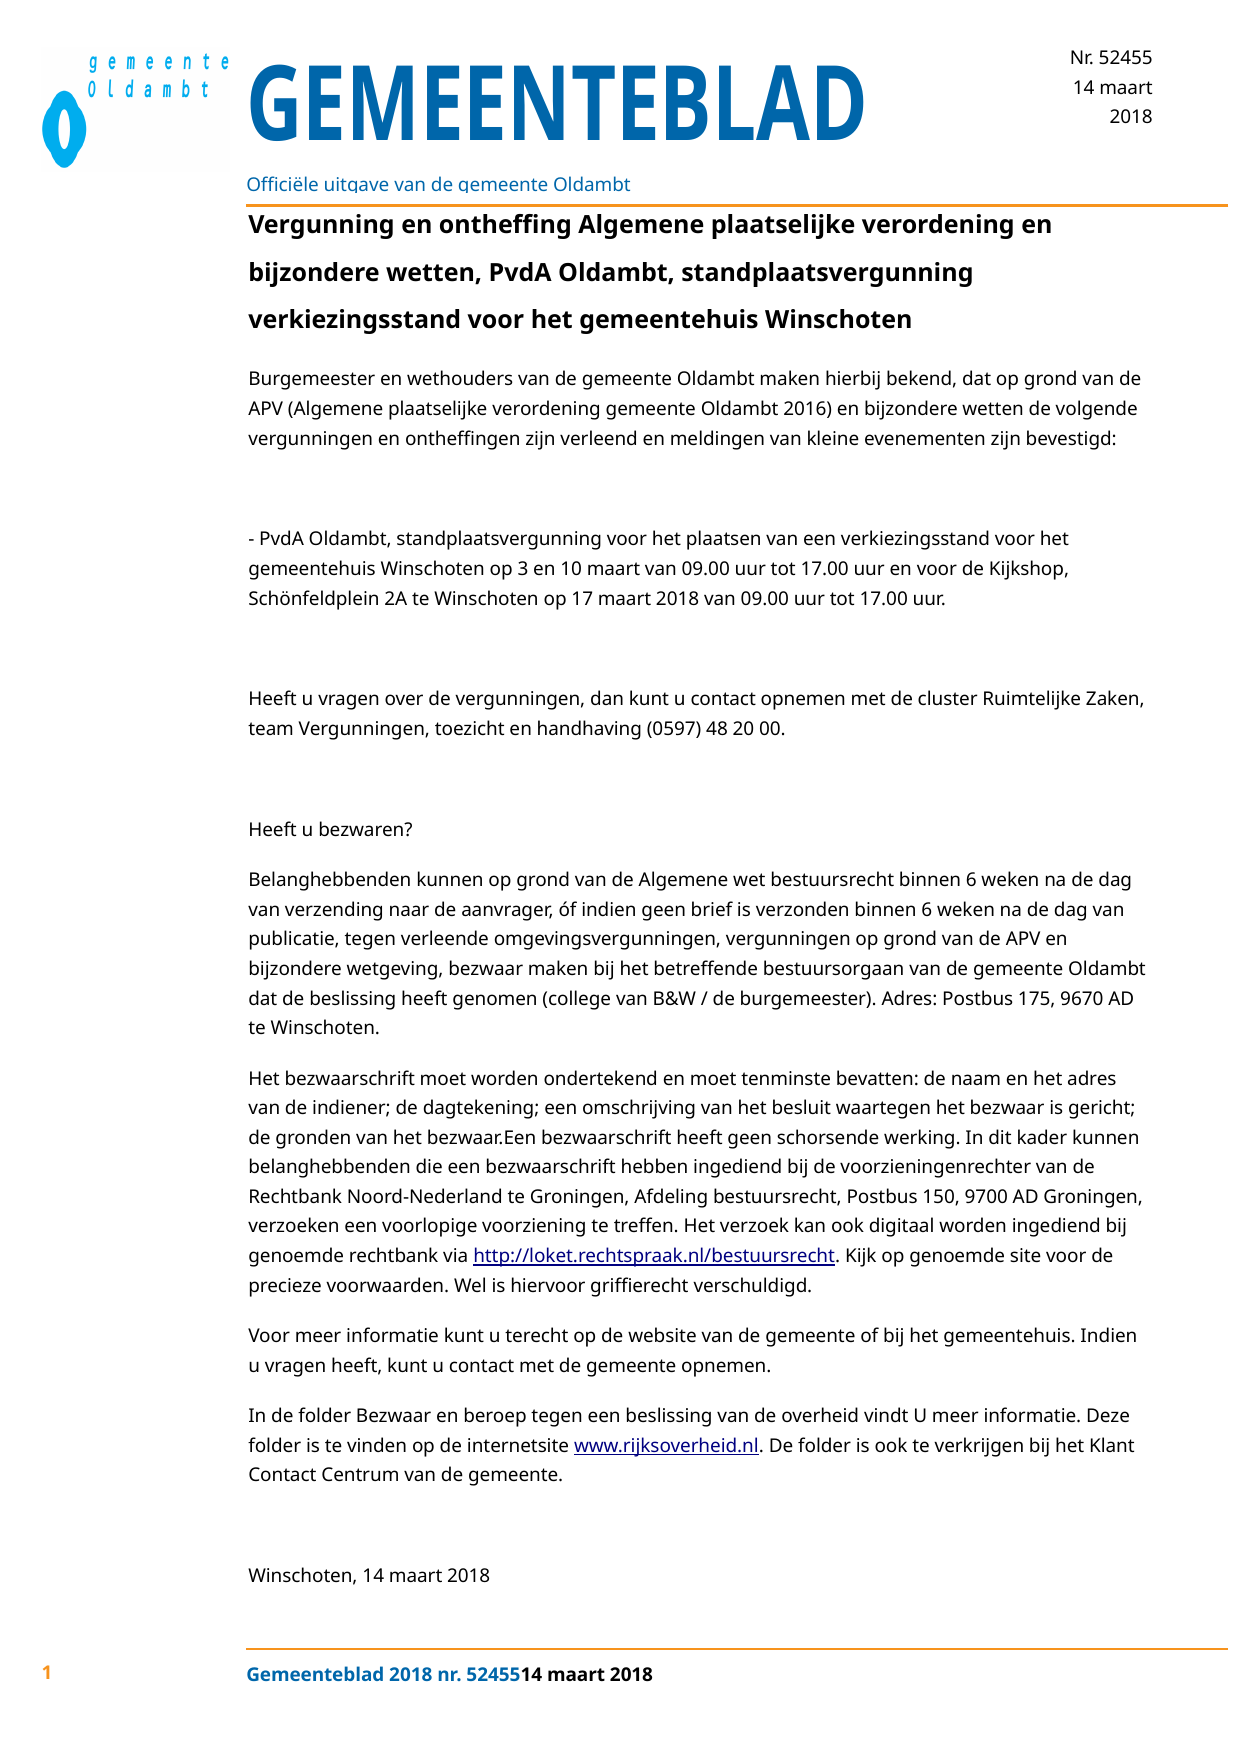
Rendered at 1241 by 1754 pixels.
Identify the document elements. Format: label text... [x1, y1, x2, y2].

text Belanghebbenden kunnen op grond van de Algemene wet bestuursrecht binnen 6 weken na de dag van verzending naar de aanvrager, óf indien geen brief is verzonden binnen 6 weken na de dag van publicatie, tegen verleende omgevingsvergunningen, vergunningen op grond van de APV en bijzondere wetgeving, bezwaar maken bij het betreffende bestuursorgaan van de gemeente Oldambt dat de beslissing heeft genomen (college van B&W / de burgemeester). Adres: Postbus 175, 9670 AD te Winschoten. [248, 866, 1152, 1040]
text Het bezwaarschrift moet worden ondertekend en moet tenminste bevatten: de naam en het adres van de indiener; de dagtekening; een omschrijving van het besluit waartegen het bezwaar is gericht; de gronden van het bezwaar.Een bezwaarschrift heeft geen schorsende werking. In dit kader kunnen belanghebbenden die een bezwaarschrift hebben ingediend bij de voorzieningenrechter van de Rechtbank Noord-Nederland te Groningen, Afdeling bestuursrecht, Postbus 150, 9700 AD Groningen, verzoeken een voorlopige voorziening te treffen. Het verzoek kan ook digitaal worden ingediend bij genoemde rechtbank via http://loket.rechtspraak.nl/bestuursrecht. Kijk op genoemde site voor de precieze voorwaarden. Wel is hiervoor griffierecht verschuldigd. [248, 1065, 1152, 1297]
text - PvdA Oldambt, standplaatsvergunning voor het plaatsen van een verkiezingsstand voor het gemeentehuis Winschoten op 3 en 10 maart van 09.00 uur tot 17.00 uur en voor de Kijkshop, Schönfeldplein 2A te Winschoten op 17 maart 2018 van 09.00 uur tot 17.00 uur. [248, 526, 1152, 610]
text Winschoten, 14 maart 2018 [248, 1562, 1152, 1588]
text Burgemeester en wethouders van de gemeente Oldambt maken hierbij bekend, dat op grond van de APV (Algemene plaatselijke verordening gemeente Oldambt 2016) en bijzondere wetten de volgende vergunningen en ontheffingen zijn verleend en meldingen van kleine evenementen zijn bevestigd: [248, 366, 1152, 450]
text In de folder Bezwaar en beroep tegen een beslissing van de overheid vindt U meer informatie. Deze folder is te vinden op de internetsite www.rijksoverheid.nl. De folder is ook te verkrijgen bij het Klant Contact Centrum van de gemeente. [248, 1402, 1152, 1487]
text Heeft u vragen over de vergunningen, dan kunt u contact opnemen met de cluster Ruimtelijke Zaken, team Vergunningen, toezicht en handhaving (0597) 48 20 00. [248, 686, 1152, 741]
picture [41, 47, 231, 172]
text Heeft u bezwaren? [248, 816, 1152, 842]
text Voor meer informatie kunt u terecht op de website van de gemeente of bij het gemeentehuis. Indien u vragen heeft, kunt u contact met de gemeente opnemen. [248, 1322, 1152, 1377]
text Vergunning en ontheffing Algemene plaatselijke verordening en bijzondere wetten, PvdA Oldambt, standplaatsvergunning verkiezingsstand voor het gemeentehuis Winschoten [248, 207, 1152, 336]
